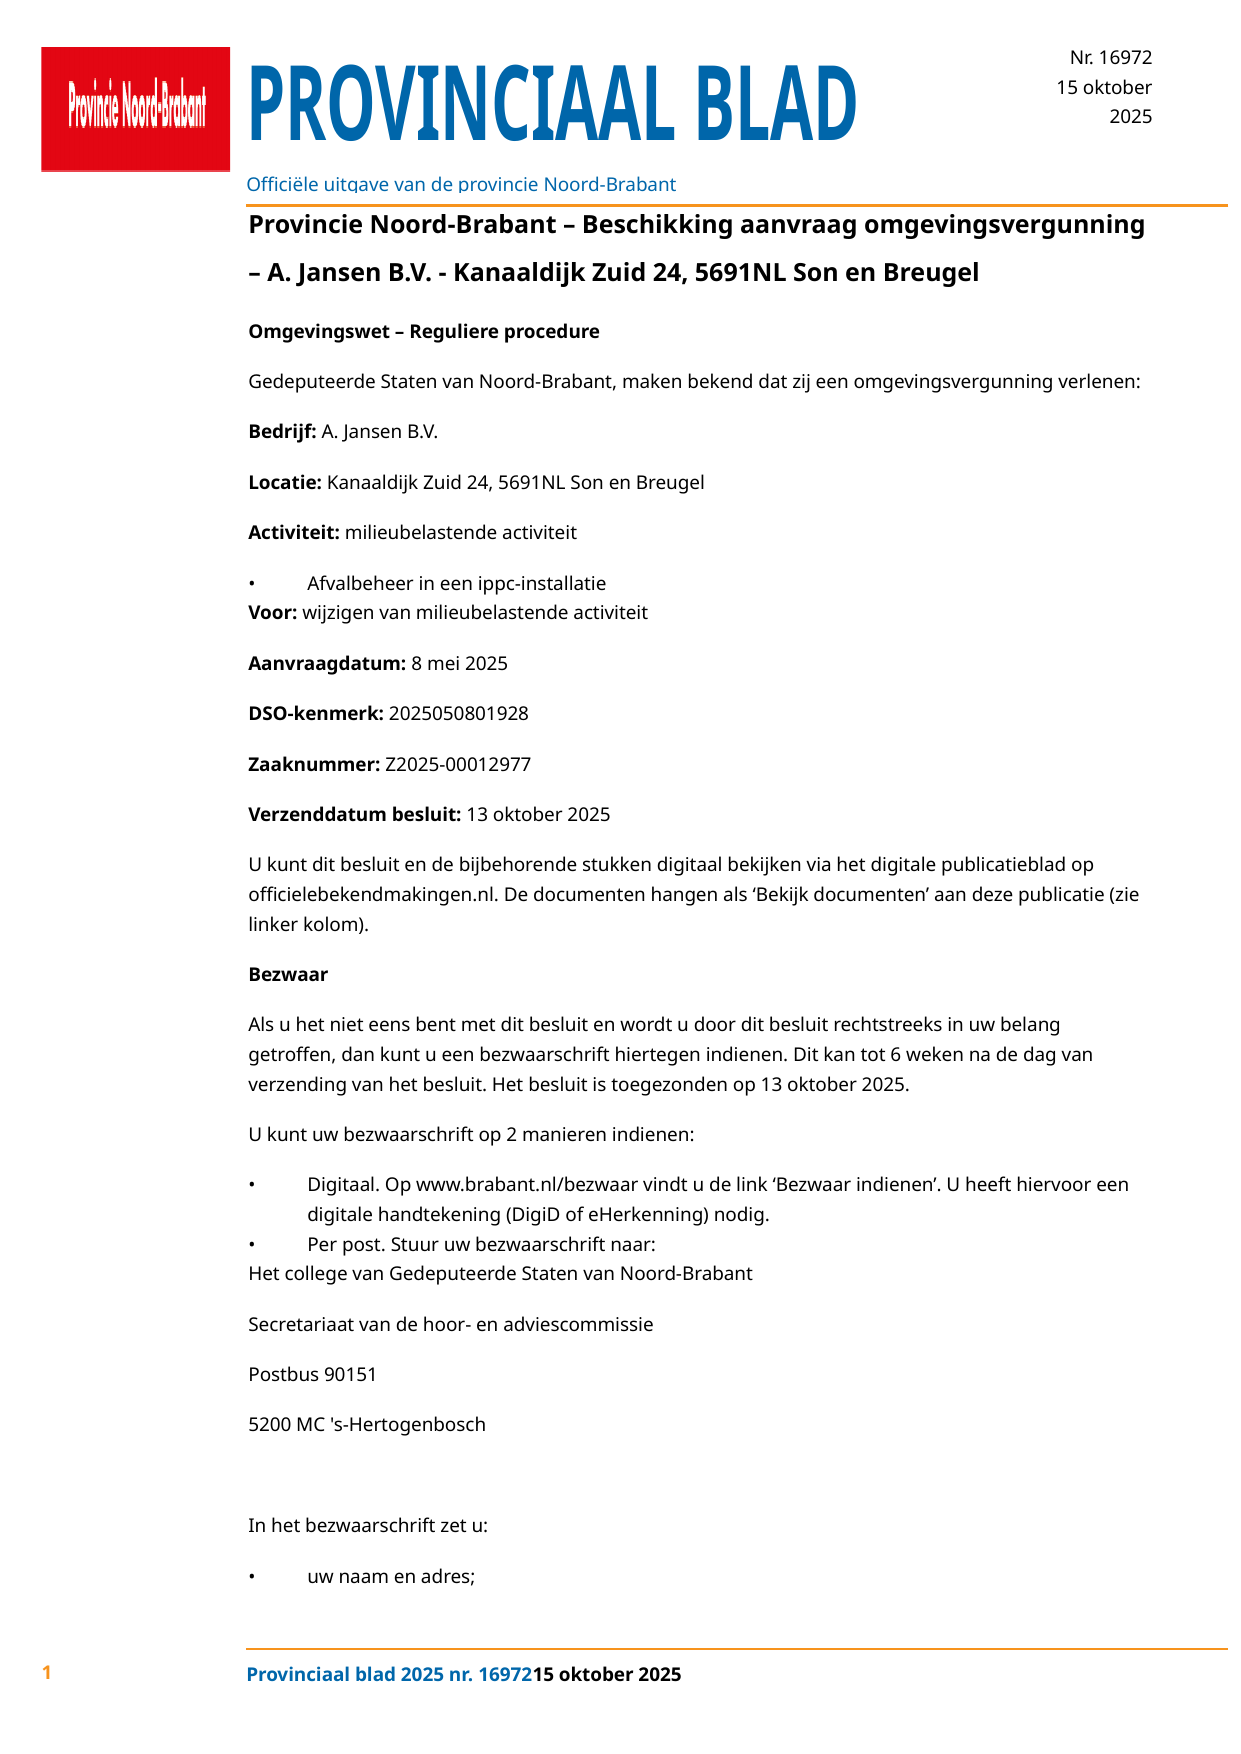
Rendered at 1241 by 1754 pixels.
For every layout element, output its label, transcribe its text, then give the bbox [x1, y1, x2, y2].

text Voor: wijzigen van milieubelastende activiteit [248, 599, 1152, 625]
list Digitaal. Op www.brabant.nl/bezwaar vindt u de link ‘Bezwaar indienen’. U heeft hiervoor een digitale handtekening (DigiD of eHerkenning) nodig. [248, 1172, 1152, 1227]
text Postbus 90151 [248, 1361, 1152, 1387]
text Gedeputeerde Staten van Noord-Brabant, maken bekend dat zij een omgevingsvergunning verlenen: [248, 368, 1152, 394]
text Aanvraagdatum: 8 mei 2025 [248, 650, 1152, 676]
list Per post. Stuur uw bezwaarschrift naar: [248, 1231, 1152, 1257]
text Zaaknummer: Z2025-00012977 [248, 751, 1152, 777]
text Provincie Noord-Brabant – Beschikking aanvraag omgevingsvergunning – A. Jansen B.V. - Kanaaldijk Zuid 24, 5691NL Son en Breugel [248, 207, 1152, 288]
list uw naam en adres; [248, 1563, 1152, 1589]
text Omgevingswet – Reguliere procedure [248, 318, 1152, 344]
text Locatie: Kanaaldijk Zuid 24, 5691NL Son en Breugel [248, 469, 1152, 495]
text Als u het niet eens bent met dit besluit en wordt u door dit besluit rechtstreeks in uw belang getroffen, dan kunt u een bezwaarschrift hiertegen indienen. Dit kan tot 6 weken na de dag van verzending van het besluit. Het besluit is toegezonden op 13 oktober 2025. [248, 1012, 1152, 1097]
text Activiteit: milieubelastende activiteit [248, 519, 1152, 545]
text In het bezwaarschrift zet u: [248, 1512, 1152, 1538]
text Secretariaat van de hoor- en adviescommissie [248, 1311, 1152, 1337]
text Verzenddatum besluit: 13 oktober 2025 [248, 801, 1152, 827]
text U kunt uw bezwaarschrift op 2 manieren indienen: [248, 1121, 1152, 1147]
text DSO-kenmerk: 2025050801928 [248, 700, 1152, 726]
text U kunt dit besluit en de bijbehorende stukken digitaal bekijken via het digitale publicatieblad op officielebekendmakingen.nl. De documenten hangen als ‘Bekijk documenten’ aan deze publicatie (zie linker kolom). [248, 852, 1152, 937]
text Bedrijf: A. Jansen B.V. [248, 419, 1152, 444]
list Afvalbeheer in een ippc-installatie [248, 570, 1152, 596]
text Bezwaar [248, 961, 1152, 987]
text 5200 MC 's‑Hertogenbosch [248, 1412, 1152, 1437]
picture [41, 47, 231, 172]
text Het college van Gedeputeerde Staten van Noord-Brabant [248, 1260, 1152, 1286]
